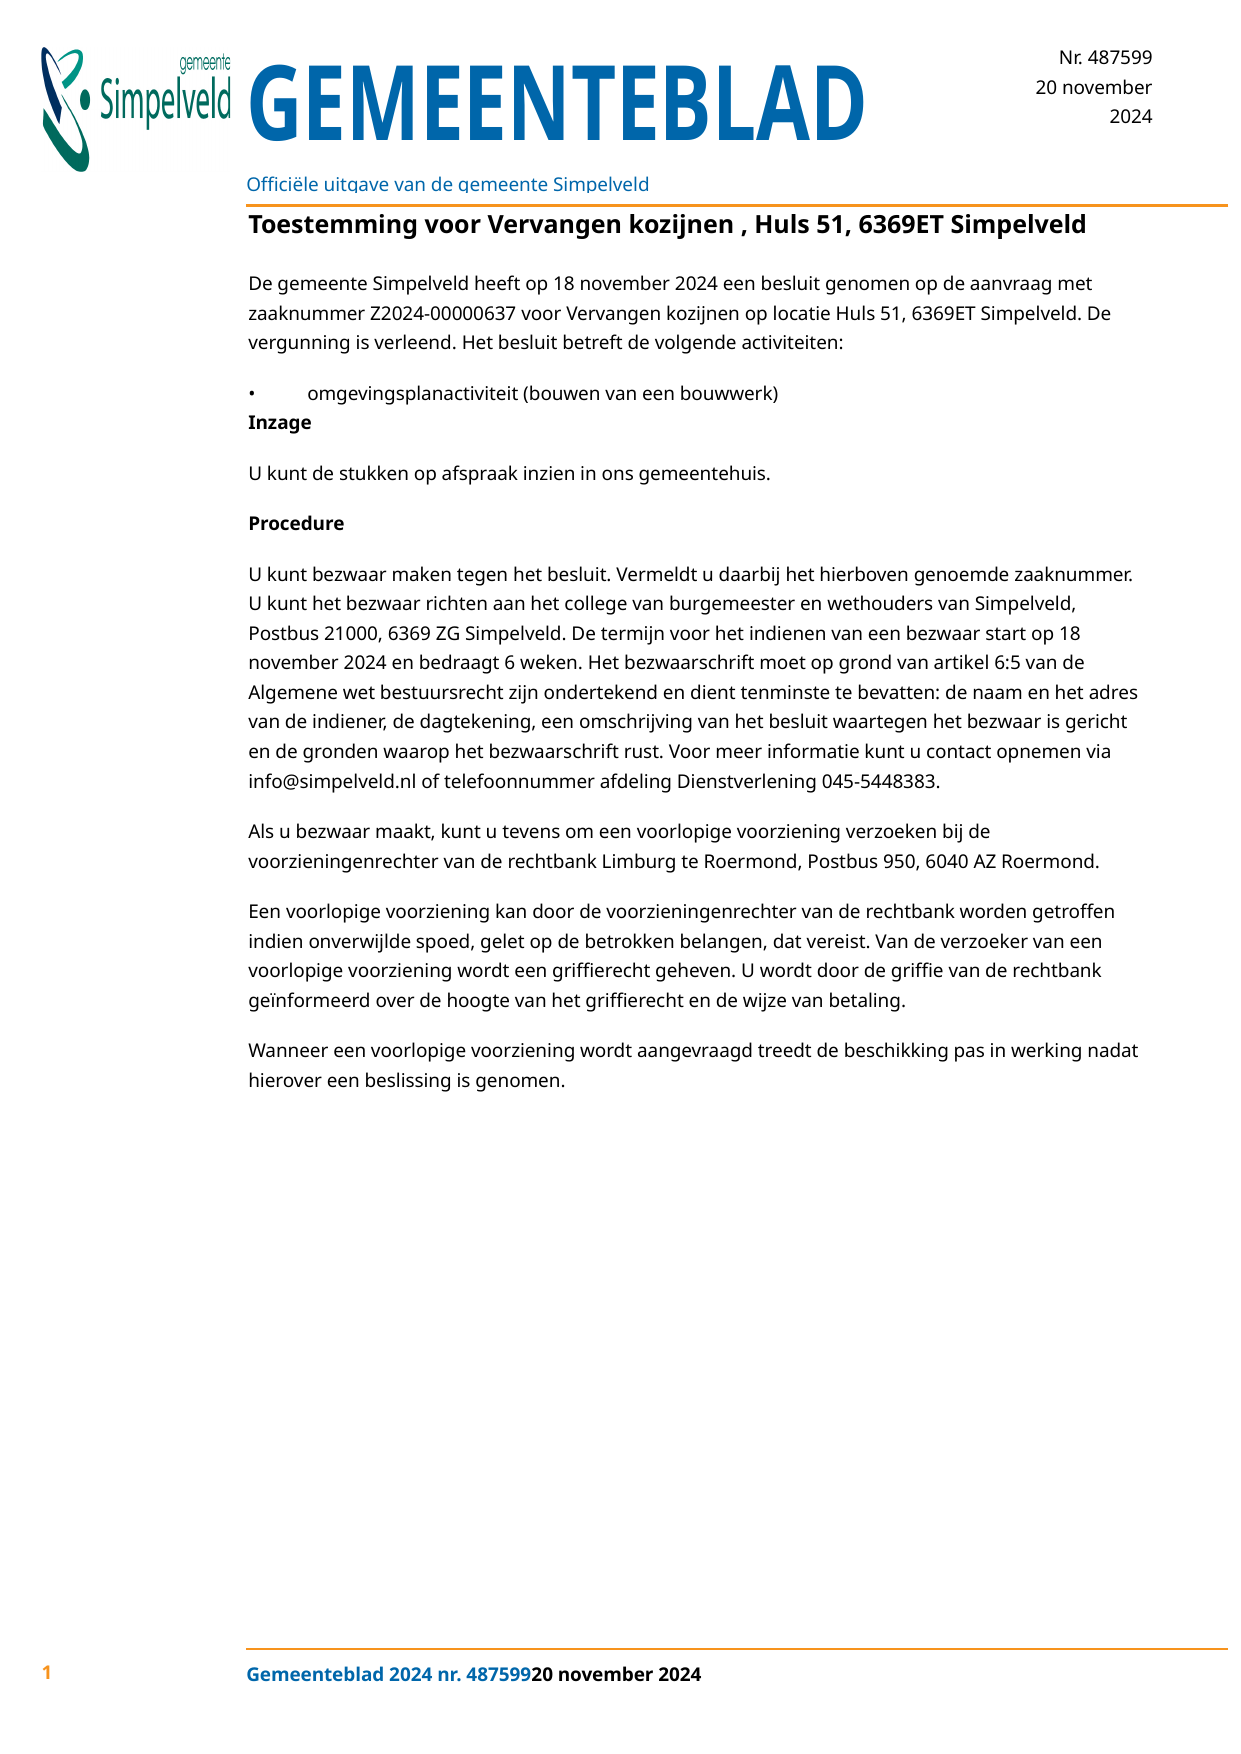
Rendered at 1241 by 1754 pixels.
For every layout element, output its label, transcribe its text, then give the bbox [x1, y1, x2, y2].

picture [41, 47, 231, 172]
text De gemeente Simpelveld heeft op 18 november 2024 een besluit genomen op de aanvraag met zaaknummer Z2024-00000637 voor Vervangen kozijnen op locatie Huls 51, 6369ET Simpelveld. De vergunning is verleend. Het besluit betreft de volgende activiteiten: [248, 270, 1152, 355]
text Inzage [248, 409, 1152, 435]
text Als u bezwaar maakt, kunt u tevens om een voorlopige voorziening verzoeken bij de voorzieningenrechter van de rechtbank Limburg te Roermond, Postbus 950, 6040 AZ Roermond. [248, 818, 1152, 873]
list omgevingsplanactiviteit (bouwen van een bouwwerk) [248, 380, 1152, 406]
text U kunt bezwaar maken tegen het besluit. Vermeldt u daarbij het hierboven genoemde zaaknummer. U kunt het bezwaar richten aan het college van burgemeester en wethouders van Simpelveld, Postbus 21000, 6369 ZG Simpelveld. De termijn voor het indienen van een bezwaar start op 18 november 2024 en bedraagt 6 weken. Het bezwaarschrift moet op grond van artikel 6:5 van de Algemene wet bestuursrecht zijn ondertekend en dient tenminste te bevatten: de naam en het adres van de indiener, de dagtekening, een omschrijving van het besluit waartegen het bezwaar is gericht en de gronden waarop het bezwaarschrift rust. Voor meer informatie kunt u contact opnemen via info@simpelveld.nl of telefoonnummer afdeling Dienstverlening 045-5448383. [248, 561, 1152, 793]
text Procedure [248, 510, 1152, 536]
text Een voorlopige voorziening kan door de voorzieningenrechter van de rechtbank worden getroffen indien onverwijlde spoed, gelet op de betrokken belangen, dat vereist. Van de verzoeker van een voorlopige voorziening wordt een griffierecht geheven. U wordt door de griffie van de rechtbank geïnformeerd over de hoogte van het griffierecht en de wijze van betaling. [248, 898, 1152, 1013]
text U kunt de stukken op afspraak inzien in ons gemeentehuis. [248, 460, 1152, 486]
text Wanneer een voorlopige voorziening wordt aangevraagd treedt de beschikking pas in werking nadat hierover een beslissing is genomen. [248, 1037, 1152, 1093]
text Toestemming voor Vervangen kozijnen , Huls 51, 6369ET Simpelveld [248, 207, 1152, 241]
